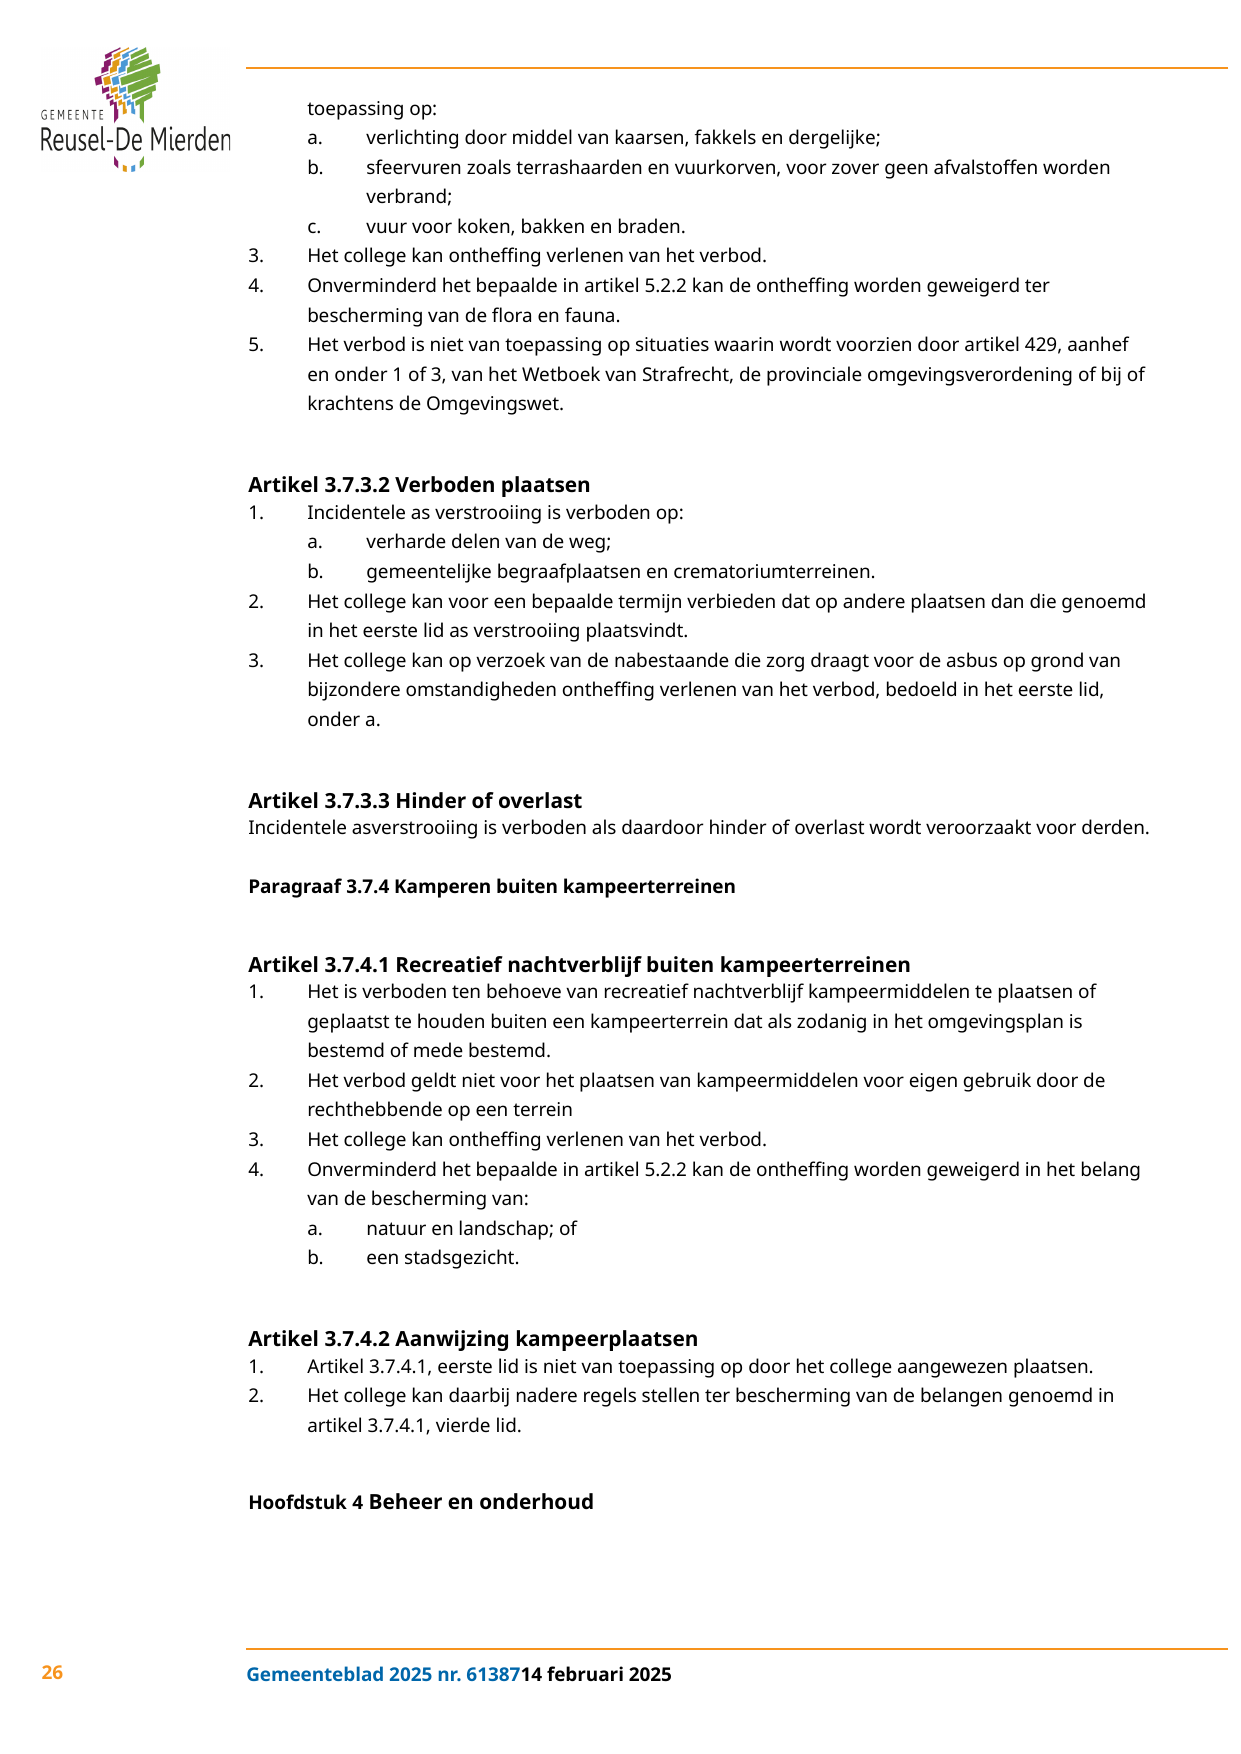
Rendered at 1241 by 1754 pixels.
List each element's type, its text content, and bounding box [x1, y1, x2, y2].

text Paragraaf 3.7.4 Kamperen buiten kampeerterreinen [248, 874, 1152, 899]
picture [41, 47, 231, 172]
text Artikel 3.7.3.3 Hinder of overlast [248, 786, 1152, 814]
list Het verbod is niet van toepassing op situaties waarin wordt voorzien door artikel 429, aanhef en onder 1 of 3, van het Wetboek van Strafrecht, de provinciale omgevingsverordening of bij of krachtens de Omgevingswet. [248, 331, 1152, 416]
text Artikel 3.7.4.2 Aanwijzing kampeerplaatsen [248, 1324, 1152, 1353]
list Het verbod geldt niet voor het plaatsen van kampeermiddelen voor eigen gebruik door de rechthebbende op een terrein [248, 1067, 1152, 1122]
list Onverminderd het bepaalde in artikel 5.2.2 kan de ontheffing worden geweigerd in het belang van de bescherming van: [248, 1156, 1152, 1211]
text Incidentele asverstrooiing is verboden als daardoor hinder of overlast wordt veroorzaakt voor derden. [248, 814, 1152, 840]
list verlichting door middel van kaarsen, fakkels en dergelijke; [307, 124, 1152, 150]
list Het college kan ontheffing verlenen van het verbod. [248, 243, 1152, 268]
list een stadsgezicht. [307, 1244, 1152, 1270]
list Incidentele as verstrooiing is verboden op: [248, 499, 1152, 525]
list Artikel 3.7.4.1, eerste lid is niet van toepassing op door het college aangewezen plaatsen. [248, 1353, 1152, 1379]
list vuur voor koken, bakken en braden. [307, 213, 1152, 239]
list Het is verboden ten behoeve van recreatief nachtverblijf kampeermiddelen te plaatsen of geplaatst te houden buiten een kampeerterrein dat als zodanig in het omgevingsplan is bestemd of mede bestemd. [248, 978, 1152, 1063]
list verharde delen van de weg; [307, 529, 1152, 554]
list Het college kan voor een bepaalde termijn verbieden dat op andere plaatsen dan die genoemd in het eerste lid as verstrooiing plaatsvindt. [248, 588, 1152, 643]
list Het college kan daarbij nadere regels stellen ter bescherming van de belangen genoemd in artikel 3.7.4.1, vierde lid. [248, 1383, 1152, 1438]
text Hoofdstuk 4 Beheer en onderhoud [248, 1487, 1152, 1516]
list Het college kan op verzoek van de nabestaande die zorg draagt voor de asbus op grond van bijzondere omstandigheden ontheffing verlenen van het verbod, bedoeld in het eerste lid, onder a. [248, 647, 1152, 732]
text Artikel 3.7.3.2 Verboden plaatsen [248, 471, 1152, 499]
list toepassing op: [248, 95, 1152, 121]
list natuur en landschap; of [307, 1215, 1152, 1241]
text Artikel 3.7.4.1 Recreatief nachtverblijf buiten kampeerterreinen [248, 950, 1152, 978]
list sfeervuren zoals terrashaarden en vuurkorven, voor zover geen afvalstoffen worden verbrand; [307, 154, 1152, 209]
list Het college kan ontheffing verlenen van het verbod. [248, 1126, 1152, 1152]
list Onverminderd het bepaalde in artikel 5.2.2 kan de ontheffing worden geweigerd ter bescherming van de flora en fauna. [248, 272, 1152, 328]
list gemeentelijke begraafplaatsen en crematoriumterreinen. [307, 558, 1152, 584]
